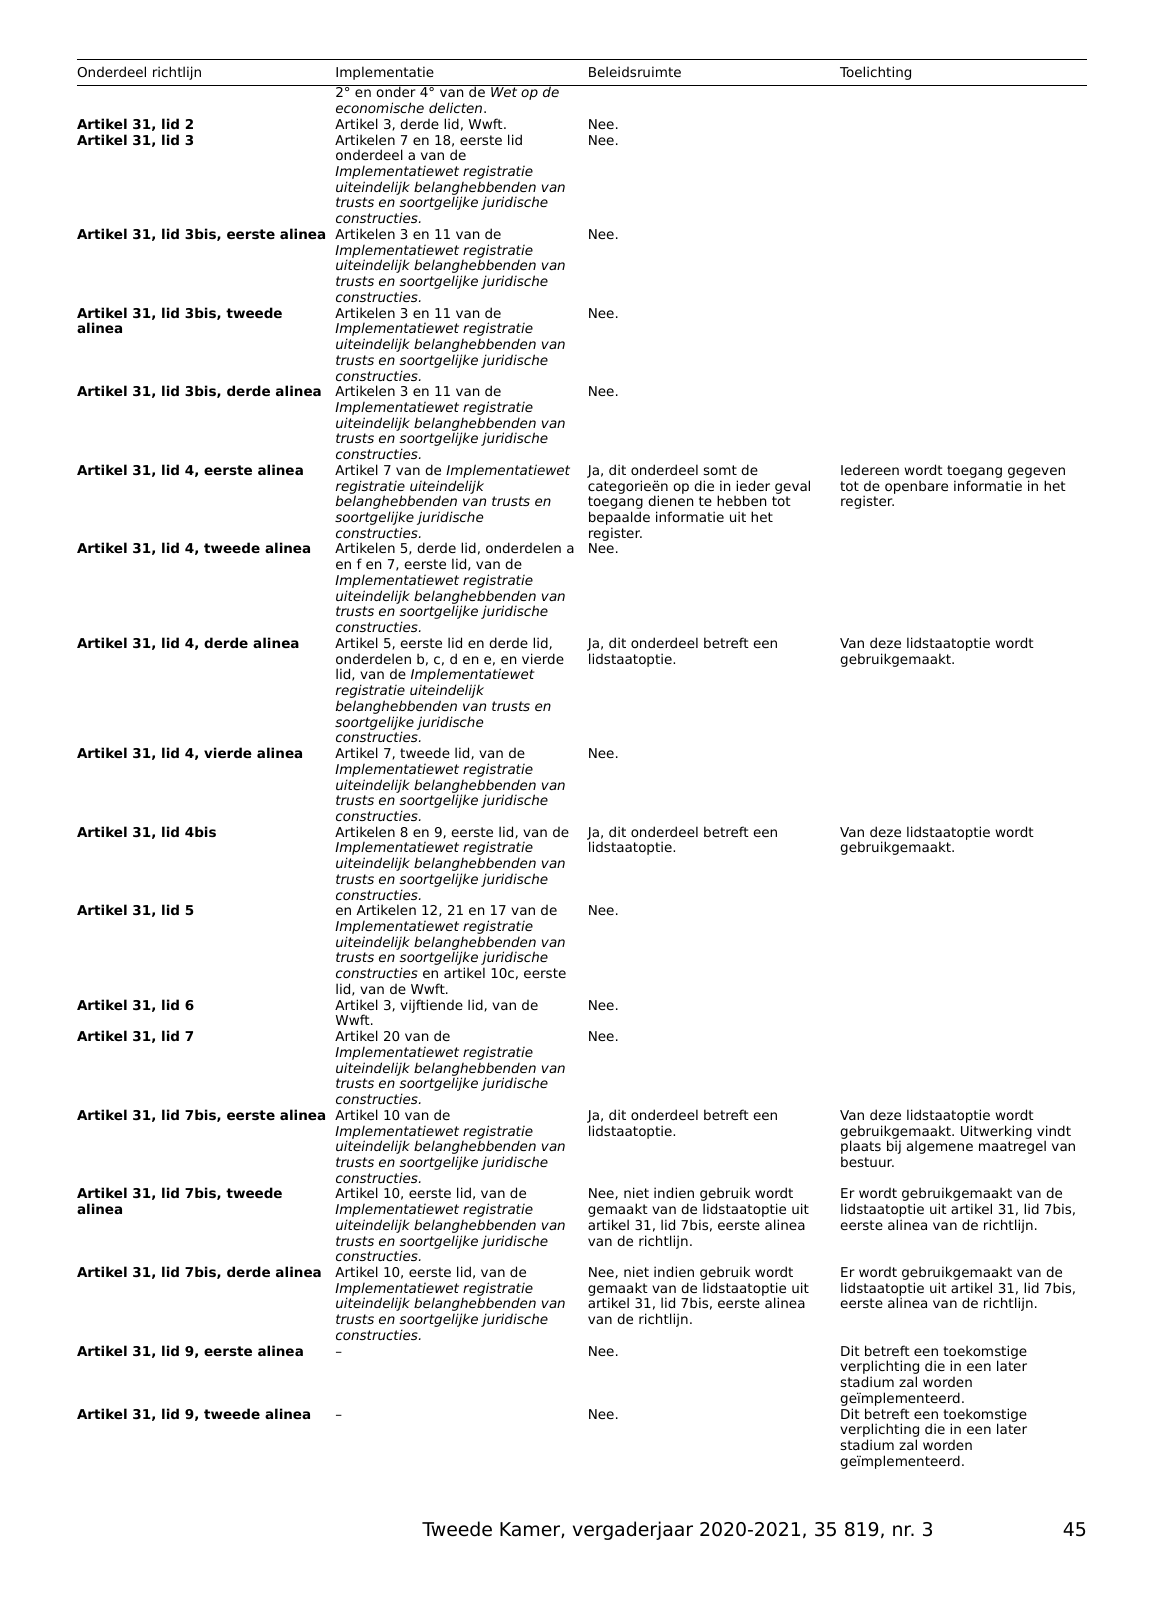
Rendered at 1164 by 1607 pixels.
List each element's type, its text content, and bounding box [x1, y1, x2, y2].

table_cell Artikel 31, lid 7 [77, 1029, 329, 1108]
table_cell en Artikelen 12, 21 en 17 van de Implementatiewet registratie uiteindelijk belanghebbenden van trusts en soortgelijke juridische constructies en artikel 10c, eerste lid, van de Wwft. [329, 903, 582, 997]
table_cell Artikelen 5, derde lid, onderdelen a en f en 7, eerste lid, van de Implementatiewet registratie uiteindelijk belanghebbenden van trusts en soortgelijke juridische constructies. [329, 541, 582, 636]
table_cell Artikel 31, lid 3bis, tweede alinea [77, 305, 329, 384]
table_cell Artikel 31, lid 7bis, eerste alinea [77, 1108, 329, 1186]
table_cell Dit betreft een toekomstige verplichting die in een later stadium zal worden geïmplementeerd. [834, 1344, 1087, 1406]
table_cell Nee. [582, 227, 834, 305]
table_cell [834, 305, 1087, 384]
table_cell Artikel 31, lid 9, eerste alinea [77, 1344, 329, 1406]
table_cell Artikel 31, lid 6 [77, 998, 329, 1029]
table_cell Artikel 31, lid 7bis, derde alinea [77, 1265, 329, 1343]
table_header Beleidsruimte [582, 60, 834, 85]
table_header Toelichting [834, 60, 1087, 85]
table_cell Artikel 3, vijftiende lid, van de Wwft. [329, 998, 582, 1029]
table_cell [77, 86, 329, 117]
table_cell Van deze lidstaatoptie wordt gebruikgemaakt. [834, 636, 1087, 746]
table_cell Artikelen 7 en 18, eerste lid onderdeel a van de Implementatiewet registratie uiteindelijk belanghebbenden van trusts en soortgelijke juridische constructies. [329, 133, 582, 227]
table_cell Artikel 7 van de Implementatiewet registratie uiteindelijk belanghebbenden van trusts en soortgelijke juridische constructies. [329, 463, 582, 541]
table_cell Nee. [582, 1344, 834, 1406]
table_cell Dit betreft een toekomstige verplichting die in een later stadium zal worden geïmplementeerd. [834, 1406, 1087, 1469]
table_cell Artikel 31, lid 3bis, eerste alinea [77, 227, 329, 305]
table_cell Artikelen 8 en 9, eerste lid, van de Implementatiewet registratie uiteindelijk belanghebbenden van trusts en soortgelijke juridische constructies. [329, 825, 582, 903]
table_cell Nee, niet indien gebruik wordt gemaakt van de lidstaatoptie uit artikel 31, lid 7bis, eerste alinea van de richtlijn. [582, 1265, 834, 1343]
table_cell [834, 86, 1087, 117]
table_cell Nee. [582, 117, 834, 132]
table_header Implementatie [329, 60, 582, 85]
table_cell Nee. [582, 1406, 834, 1469]
table_cell Artikel 31, lid 4, tweede alinea [77, 541, 329, 636]
table_cell Nee. [582, 133, 834, 227]
table_cell Artikel 31, lid 3 [77, 133, 329, 227]
table_cell 2° en onder 4° van de Wet op de economische delicten. [329, 86, 582, 117]
table_cell Artikel 3, derde lid, Wwft. [329, 117, 582, 132]
table_cell Er wordt gebruikgemaakt van de lidstaatoptie uit artikel 31, lid 7bis, eerste alinea van de richtlijn. [834, 1265, 1087, 1343]
table_cell Van deze lidstaatoptie wordt gebruikgemaakt. Uitwerking vindt plaats bij algemene maatregel van bestuur. [834, 1108, 1087, 1186]
table_cell Nee. [582, 998, 834, 1029]
table_cell – [329, 1406, 582, 1469]
table_cell Iedereen wordt toegang gegeven tot de openbare informatie in het register. [834, 463, 1087, 541]
table_cell Artikel 10, eerste lid, van de Implementatiewet registratie uiteindelijk belanghebbenden van trusts en soortgelijke juridische constructies. [329, 1265, 582, 1343]
table_cell Artikelen 3 en 11 van de Implementatiewet registratie uiteindelijk belanghebbenden van trusts en soortgelijke juridische constructies. [329, 227, 582, 305]
table_cell [834, 541, 1087, 636]
table_cell Artikel 31, lid 4, eerste alinea [77, 463, 329, 541]
table_cell [834, 133, 1087, 227]
table_cell Nee. [582, 541, 834, 636]
table_cell [834, 227, 1087, 305]
table_cell Nee. [582, 903, 834, 997]
table_cell Ja, dit onderdeel somt de categorieën op die in ieder geval toegang dienen te hebben tot bepaalde informatie uit het register. [582, 463, 834, 541]
table_cell Er wordt gebruikgemaakt van de lidstaatoptie uit artikel 31, lid 7bis, eerste alinea van de richtlijn. [834, 1186, 1087, 1265]
table_cell Nee. [582, 384, 834, 463]
table_cell Artikel 31, lid 9, tweede alinea [77, 1406, 329, 1469]
table_cell Artikel 31, lid 4, vierde alinea [77, 746, 329, 824]
table_cell Artikel 31, lid 7bis, tweede alinea [77, 1186, 329, 1265]
table_cell Artikel 31, lid 4bis [77, 825, 329, 903]
table_cell Nee, niet indien gebruik wordt gemaakt van de lidstaatoptie uit artikel 31, lid 7bis, eerste alinea van de richtlijn. [582, 1186, 834, 1265]
table_cell Artikel 31, lid 5 [77, 903, 329, 997]
table_cell Artikelen 3 en 11 van de Implementatiewet registratie uiteindelijk belanghebbenden van trusts en soortgelijke juridische constructies. [329, 305, 582, 384]
table_cell [582, 86, 834, 117]
table_cell [834, 746, 1087, 824]
table_cell Ja, dit onderdeel betreft een lidstaatoptie. [582, 1108, 834, 1186]
table_cell Nee. [582, 1029, 834, 1108]
table_cell Artikel 31, lid 2 [77, 117, 329, 132]
table_cell Nee. [582, 305, 834, 384]
table_cell Artikel 5, eerste lid en derde lid, onderdelen b, c, d en e, en vierde lid, van de Implementatiewet registratie uiteindelijk belanghebbenden van trusts en soortgelijke juridische constructies. [329, 636, 582, 746]
table_cell [834, 1029, 1087, 1108]
table_cell Artikel 31, lid 4, derde alinea [77, 636, 329, 746]
table_cell – [329, 1344, 582, 1406]
table_cell Artikel 31, lid 3bis, derde alinea [77, 384, 329, 463]
table_cell [834, 117, 1087, 132]
table_cell Ja, dit onderdeel betreft een lidstaatoptie. [582, 825, 834, 903]
table_cell [834, 384, 1087, 463]
table_cell Artikelen 3 en 11 van de Implementatiewet registratie uiteindelijk belanghebbenden van trusts en soortgelijke juridische constructies. [329, 384, 582, 463]
table_cell Ja, dit onderdeel betreft een lidstaatoptie. [582, 636, 834, 746]
table_header Onderdeel richtlijn [77, 60, 329, 85]
table_cell [834, 903, 1087, 997]
table_cell Artikel 10, eerste lid, van de Implementatiewet registratie uiteindelijk belanghebbenden van trusts en soortgelijke juridische constructies. [329, 1186, 582, 1265]
table_cell Artikel 20 van de Implementatiewet registratie uiteindelijk belanghebbenden van trusts en soortgelijke juridische constructies. [329, 1029, 582, 1108]
table_cell Nee. [582, 746, 834, 824]
table_cell Artikel 10 van de Implementatiewet registratie uiteindelijk belanghebbenden van trusts en soortgelijke juridische constructies. [329, 1108, 582, 1186]
table_cell [834, 998, 1087, 1029]
table_cell Artikel 7, tweede lid, van de Implementatiewet registratie uiteindelijk belanghebbenden van trusts en soortgelijke juridische constructies. [329, 746, 582, 824]
table_cell Van deze lidstaatoptie wordt gebruikgemaakt. [834, 825, 1087, 903]
